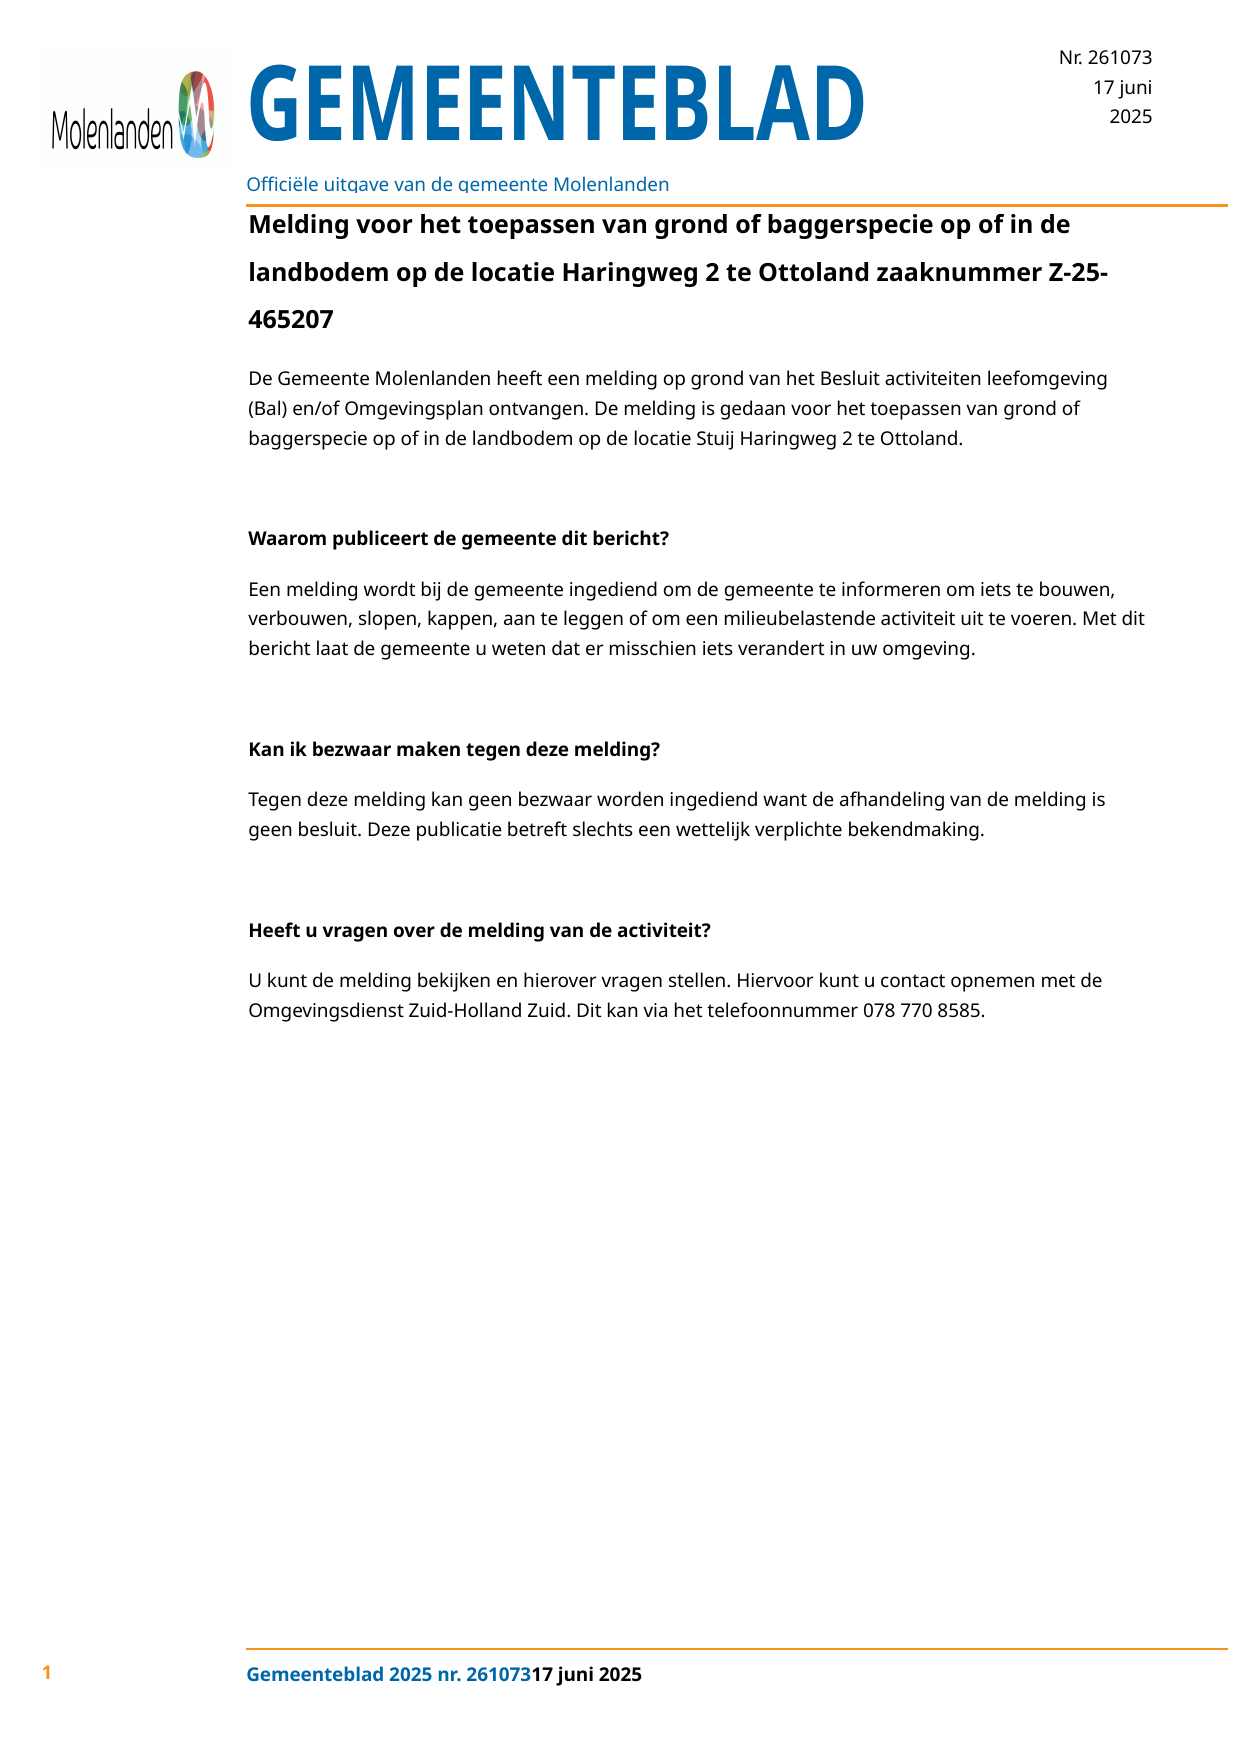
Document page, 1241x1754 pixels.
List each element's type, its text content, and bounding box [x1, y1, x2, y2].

text Tegen deze melding kan geen bezwaar worden ingediend want de afhandeling van de melding is geen besluit. Deze publicatie betreft slechts een wettelijk verplichte bekendmaking. [248, 786, 1152, 842]
text Waarom publiceert de gemeente dit bericht? [248, 526, 1152, 551]
text Een melding wordt bij de gemeente ingediend om de gemeente te informeren om iets te bouwen, verbouwen, slopen, kappen, aan te leggen of om een milieubelastende activiteit uit te voeren. Met dit bericht laat de gemeente u weten dat er misschien iets verandert in uw omgeving. [248, 576, 1152, 661]
text De Gemeente Molenlanden heeft een melding op grond van het Besluit activiteiten leefomgeving (Bal) en/of Omgevingsplan ontvangen. De melding is gedaan voor het toepassen van grond of baggerspecie op of in de landbodem op de locatie Stuij Haringweg 2 te Ottoland. [248, 366, 1152, 450]
picture [41, 47, 231, 172]
text Heeft u vragen over de melding van de activiteit? [248, 917, 1152, 942]
text Melding voor het toepassen van grond of baggerspecie op of in de landbodem op de locatie Haringweg 2 te Ottoland zaaknummer Z-25-465207 [248, 207, 1152, 336]
text U kunt de melding bekijken en hierover vragen stellen. Hiervoor kunt u contact opnemen met de Omgevingsdienst Zuid-Holland Zuid. Dit kan via het telefoonnummer 078 770 8585. [248, 967, 1152, 1022]
text Kan ik bezwaar maken tegen deze melding? [248, 736, 1152, 762]
